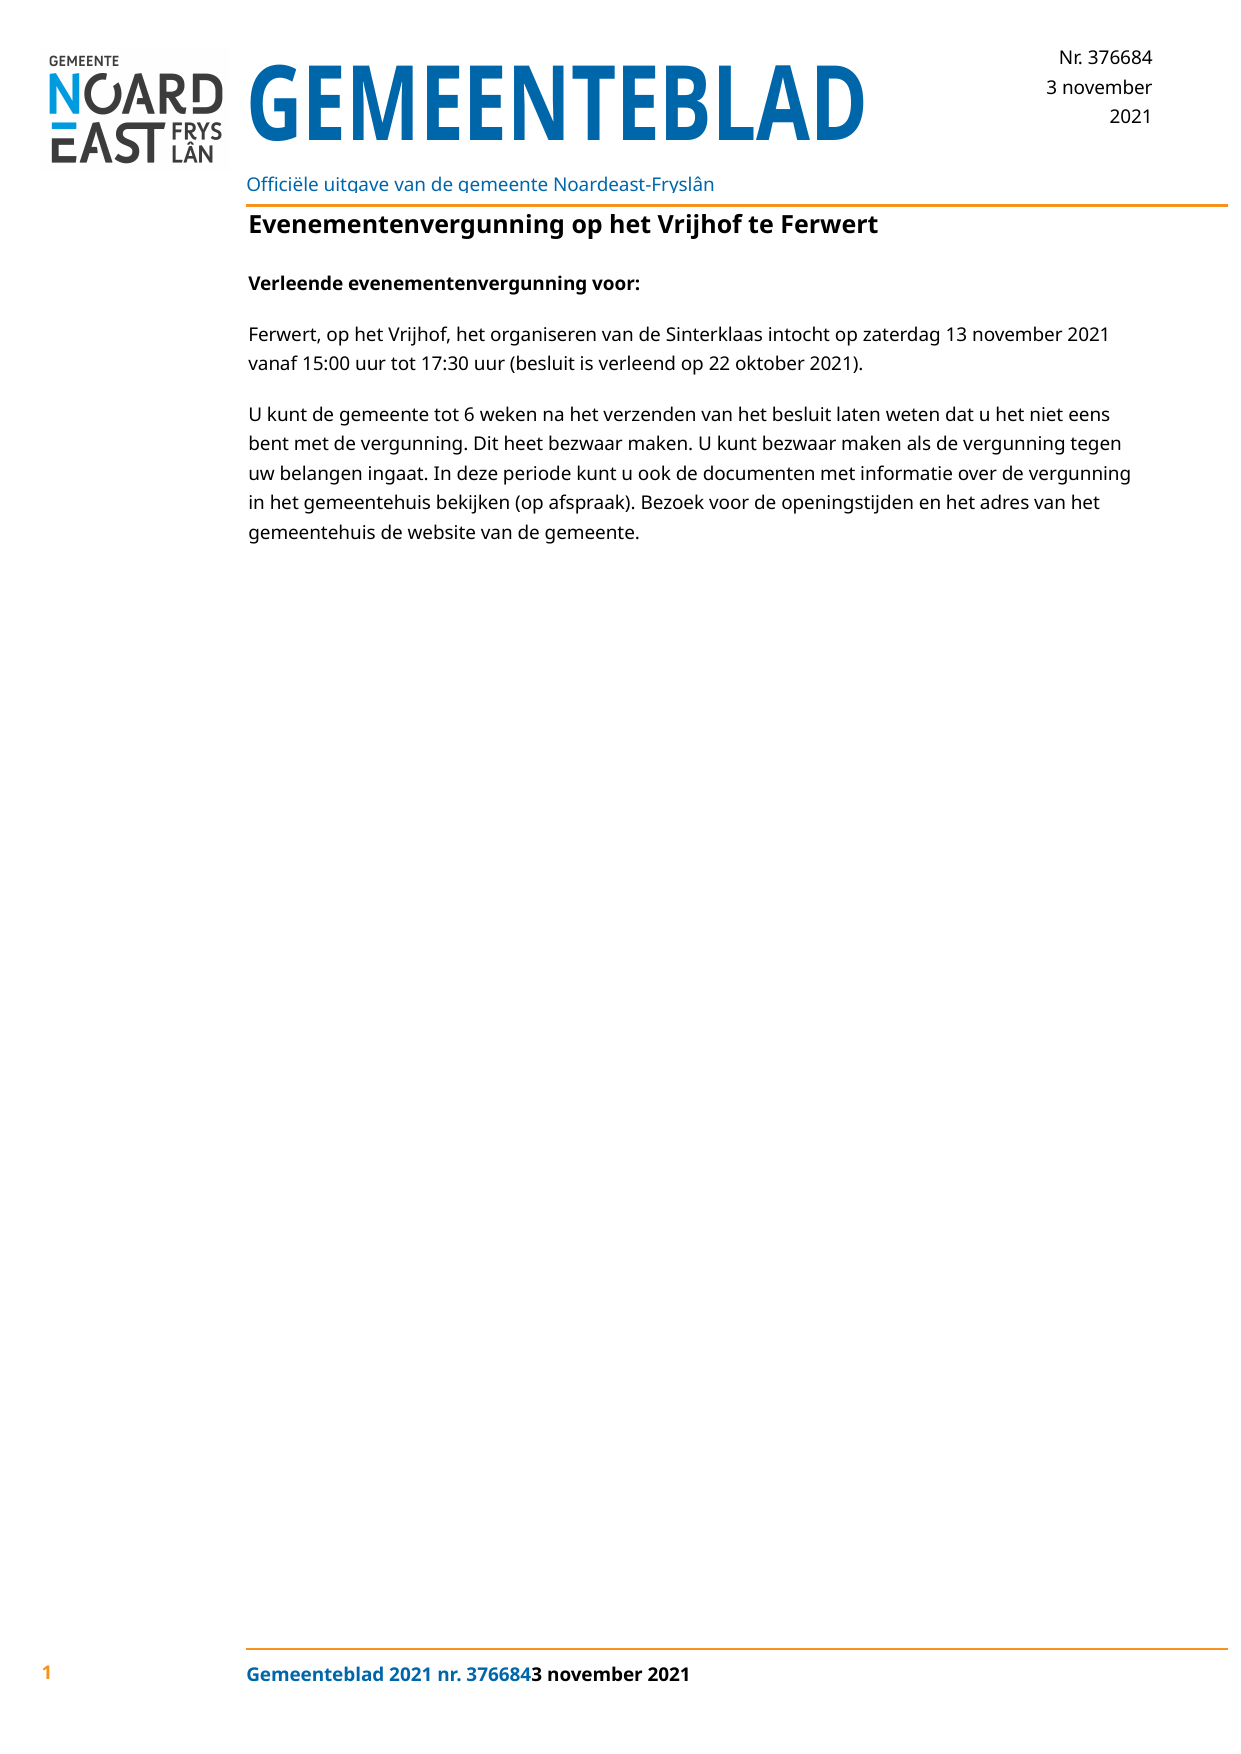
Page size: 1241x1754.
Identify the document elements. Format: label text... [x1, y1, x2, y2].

text Verleende evenementenvergunning voor: [248, 270, 1152, 296]
text U kunt de gemeente tot 6 weken na het verzenden van het besluit laten weten dat u het niet eens bent met de vergunning. Dit heet bezwaar maken. U kunt bezwaar maken als de vergunning tegen uw belangen ingaat. In deze periode kunt u ook de documenten met informatie over de vergunning in het gemeentehuis bekijken (op afspraak). Bezoek voor de openingstijden en het adres van het gemeentehuis de website van de gemeente. [248, 401, 1152, 545]
text Evenementenvergunning op het Vrijhof te Ferwert [248, 207, 1152, 241]
picture [41, 47, 231, 172]
text Ferwert, op het Vrijhof, het organiseren van de Sinterklaas intocht op zaterdag 13 november 2021 vanaf 15:00 uur tot 17:30 uur (besluit is verleend op 22 oktober 2021). [248, 321, 1152, 376]
